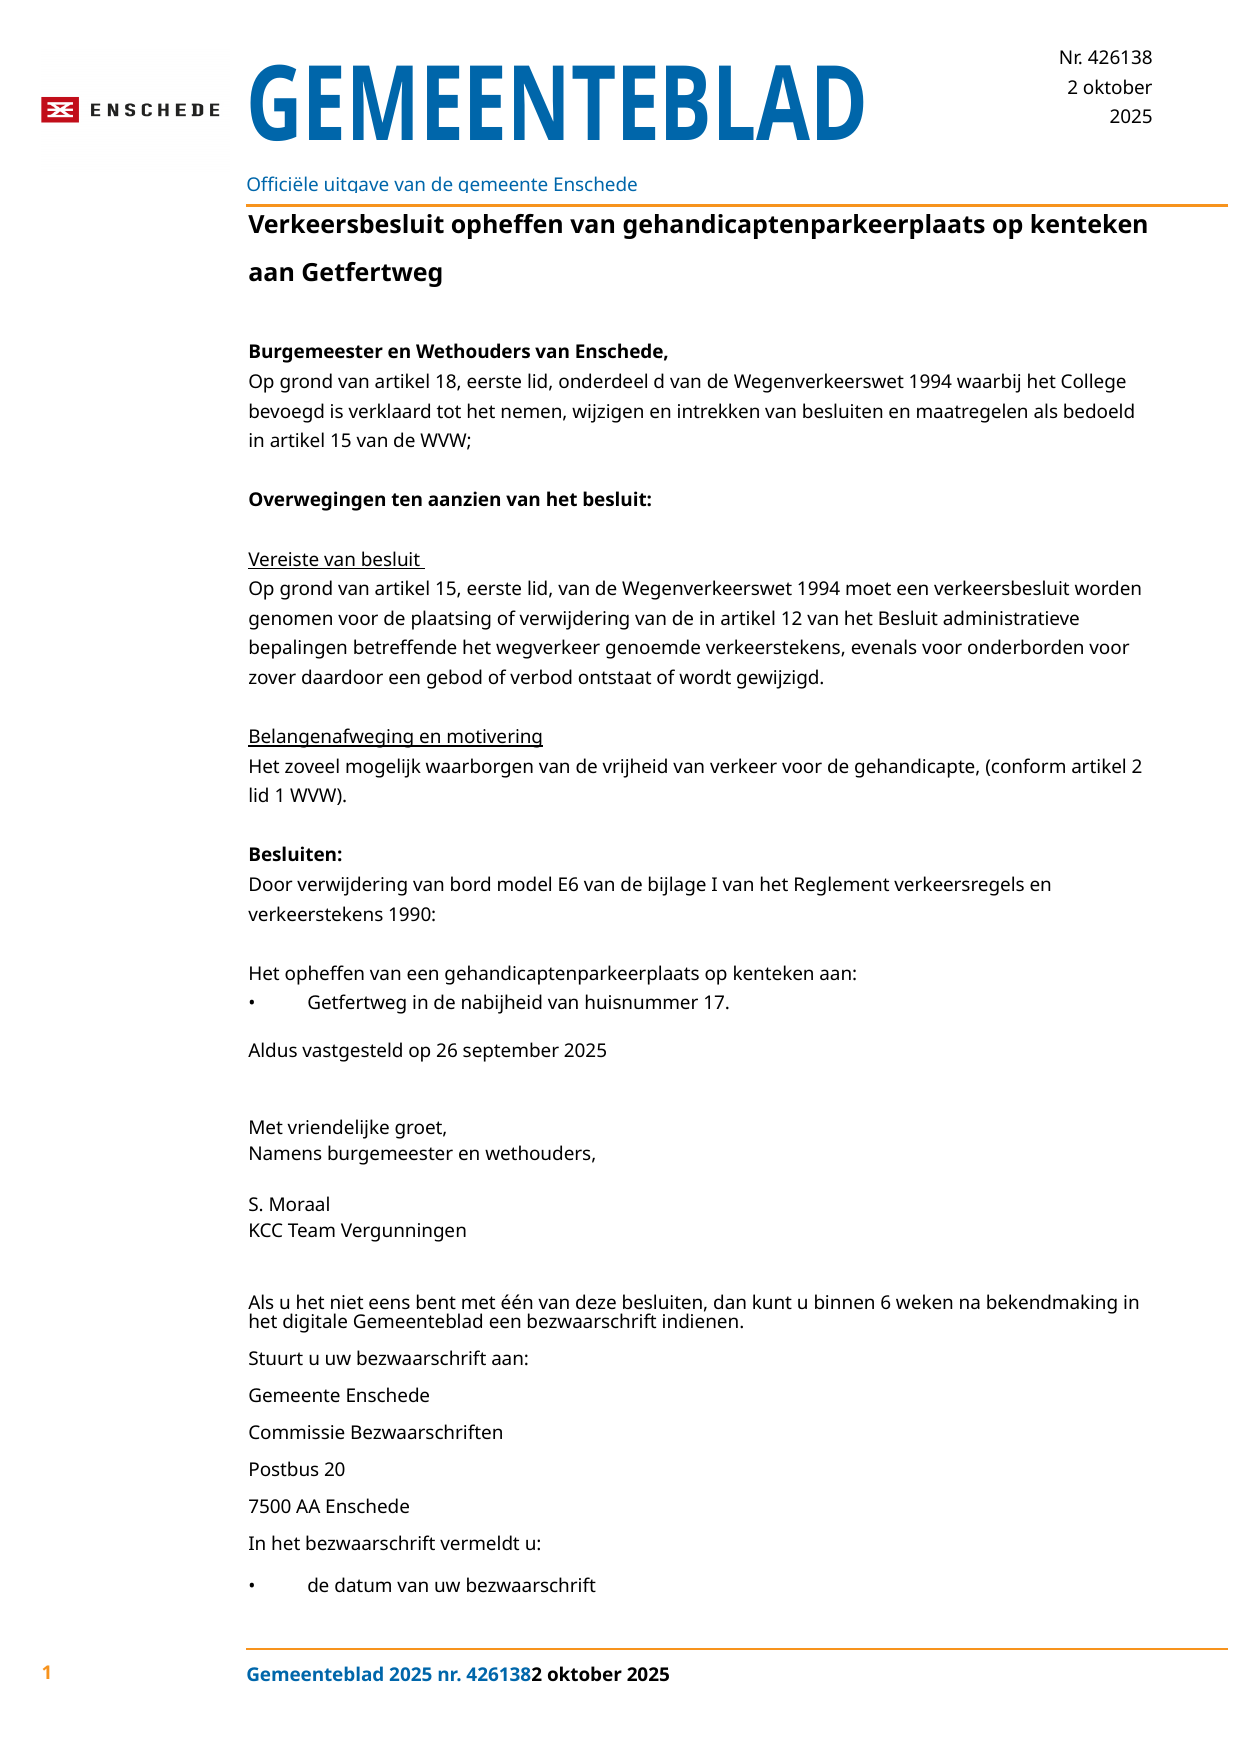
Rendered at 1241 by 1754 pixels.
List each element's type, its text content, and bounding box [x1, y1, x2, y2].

text S. Moraal [248, 1192, 1152, 1217]
text Stuurt u uw bezwaarschrift aan: [248, 1350, 1152, 1369]
text Besluiten: [248, 842, 1152, 867]
list Getfertweg in de nabijheid van huisnummer 17. [248, 989, 1152, 1015]
text Belangenafweging en motivering [248, 723, 1152, 749]
text Verkeersbesluit opheffen van gehandicaptenparkeerplaats op kenteken aan Getfertweg [248, 207, 1152, 288]
picture [41, 47, 231, 172]
text KCC Team Vergunningen [248, 1217, 1152, 1243]
text Het zoveel mogelijk waarborgen van de vrijheid van verkeer voor de gehandicapte, (conform artikel 2 lid 1 WVW). [248, 753, 1152, 808]
text Postbus 20 [248, 1461, 1152, 1480]
text Op grond van artikel 15, eerste lid, van de Wegenverkeerswet 1994 moet een verkeersbesluit worden genomen voor de plaatsing of verwijdering van de in artikel 12 van het Besluit administratieve bepalingen betreffende het wegverkeer genoemde verkeerstekens, evenals voor onderborden voor zover daardoor een gebod of verbod ontstaat of wordt gewijzigd. [248, 575, 1152, 690]
text Vereiste van besluit [248, 546, 1152, 571]
text Als u het niet eens bent met één van deze besluiten, dan kunt u binnen 6 weken na bekendmaking in het digitale Gemeenteblad een bezwaarschrift indienen. [248, 1294, 1152, 1332]
list de datum van uw bezwaarschrift [248, 1572, 1152, 1598]
text Burgemeester en Wethouders van Enschede, [248, 339, 1152, 364]
text Op grond van artikel 18, eerste lid, onderdeel d van de Wegenverkeerswet 1994 waarbij het College bevoegd is verklaard tot het nemen, wijzigen en intrekken van besluiten en maatregelen als bedoeld in artikel 15 van de WVW; [248, 368, 1152, 453]
text Aldus vastgesteld op 26 september 2025 [248, 1037, 1152, 1063]
text In het bezwaarschrift vermeldt u: [248, 1535, 1152, 1554]
text Overwegingen ten aanzien van het besluit: [248, 487, 1152, 512]
text Het opheffen van een gehandicaptenparkeerplaats op kenteken aan: [248, 960, 1152, 986]
text Met vriendelijke groet, [248, 1114, 1152, 1140]
text Gemeente Enschede [248, 1387, 1152, 1406]
text Namens burgemeester en wethouders, [248, 1140, 1152, 1166]
text Door verwijdering van bord model E6 van de bijlage I van het Reglement verkeersregels en verkeerstekens 1990: [248, 871, 1152, 926]
text 7500 AA Enschede [248, 1498, 1152, 1517]
text Commissie Bezwaarschriften [248, 1424, 1152, 1443]
